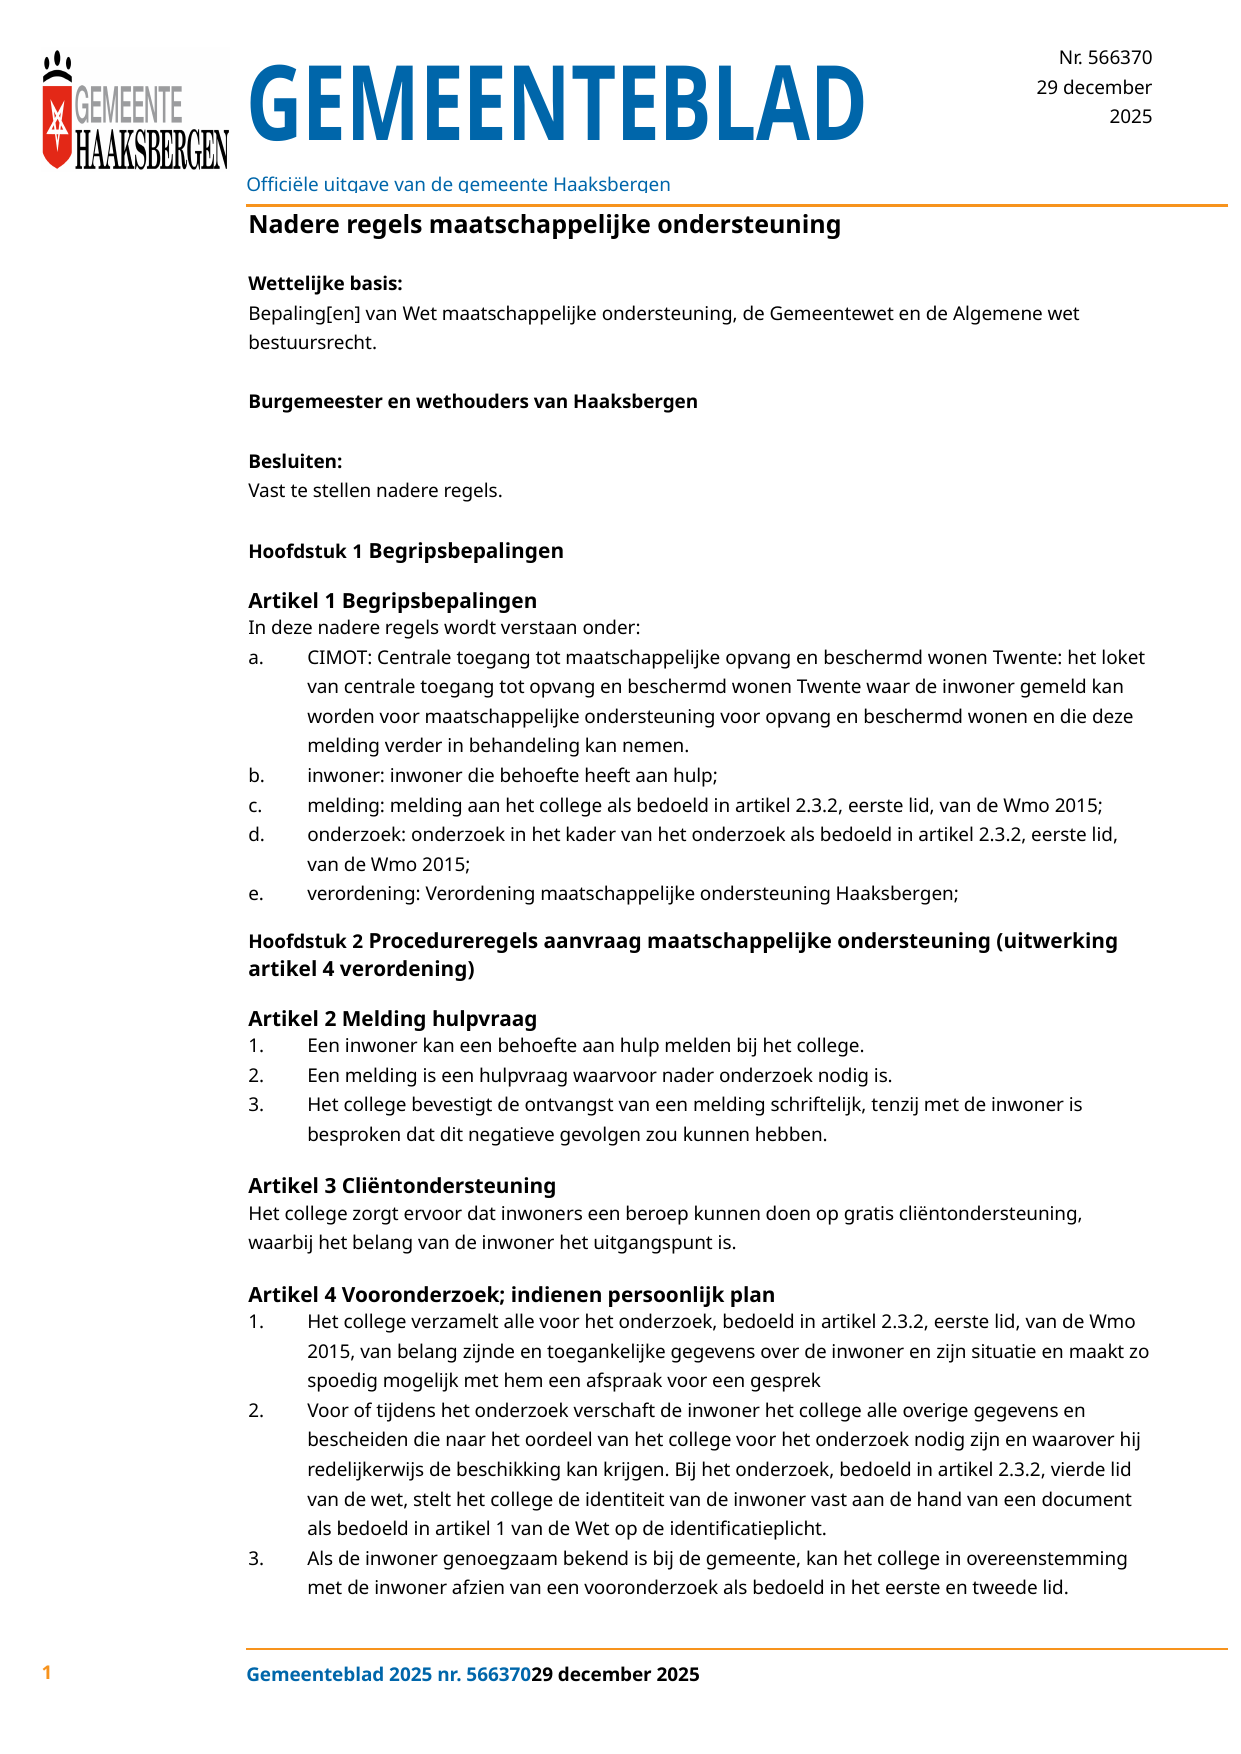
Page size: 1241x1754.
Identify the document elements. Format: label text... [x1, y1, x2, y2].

list Voor of tijdens het onderzoek verschaft de inwoner het college alle overige gegevens en bescheiden die naar het oordeel van het college voor het onderzoek nodig zijn en waarover hij redelijkerwijs de beschikking kan krijgen. Bij het onderzoek, bedoeld in artikel 2.3.2, vierde lid van de wet, stelt het college de identiteit van de inwoner vast aan de hand van een document als bedoeld in artikel 1 van de Wet op de identificatieplicht. [248, 1397, 1152, 1541]
list melding: melding aan het college als bedoeld in artikel 2.3.2, eerste lid, van de Wmo 2015; [248, 792, 1152, 817]
text Besluiten: [248, 448, 1152, 473]
text Artikel 4 Vooronderzoek; indienen persoonlijk plan [248, 1280, 1152, 1308]
list Het college verzamelt alle voor het onderzoek, bedoeld in artikel 2.3.2, eerste lid, van de Wmo 2015, van belang zijnde en toegankelijke gegevens over de inwoner en zijn situatie en maakt zo spoedig mogelijk met hem een afspraak voor een gesprek [248, 1308, 1152, 1393]
list onderzoek: onderzoek in het kader van het onderzoek als bedoeld in artikel 2.3.2, eerste lid, van de Wmo 2015; [248, 821, 1152, 877]
picture [41, 47, 231, 172]
list Een inwoner kan een behoefte aan hulp melden bij het college. [248, 1032, 1152, 1058]
list inwoner: inwoner die behoefte heeft aan hulp; [248, 762, 1152, 788]
text Hoofdstuk 2 Procedureregels aanvraag maatschappelijke ondersteuning (uitwerking artikel 4 verordening) [248, 926, 1152, 983]
text In deze nadere regels wordt verstaan onder: [248, 614, 1152, 640]
list Het college bevestigt de ontvangst van een melding schriftelijk, tenzij met de inwoner is besproken dat dit negatieve gevolgen zou kunnen hebben. [248, 1091, 1152, 1147]
text Het college zorgt ervoor dat inwoners een beroep kunnen doen op gratis cliëntondersteuning, waarbij het belang van de inwoner het uitgangspunt is. [248, 1200, 1152, 1255]
text Nadere regels maatschappelijke ondersteuning [248, 207, 1152, 241]
text Bepaling[en] van Wet maatschappelijke ondersteuning, de Gemeentewet en de Algemene wet bestuursrecht. [248, 300, 1152, 355]
text Burgemeester en wethouders van Haaksbergen [248, 389, 1152, 414]
text Artikel 2 Melding hulpvraag [248, 1004, 1152, 1032]
text Vast te stellen nadere regels. [248, 477, 1152, 503]
text Artikel 1 Begripsbepalingen [248, 586, 1152, 614]
text Hoofdstuk 1 Begripsbepalingen [248, 537, 1152, 565]
list Een melding is een hulpvraag waarvoor nader onderzoek nodig is. [248, 1062, 1152, 1088]
list CIMOT: Centrale toegang tot maatschappelijke opvang en beschermd wonen Twente: het loket van centrale toegang tot opvang en beschermd wonen Twente waar de inwoner gemeld kan worden voor maatschappelijke ondersteuning voor opvang en beschermd wonen en die deze melding verder in behandeling kan nemen. [248, 644, 1152, 758]
list verordening: Verordening maatschappelijke ondersteuning Haaksbergen; [248, 881, 1152, 906]
text Wettelijke basis: [248, 270, 1152, 296]
text Artikel 3 Cliëntondersteuning [248, 1171, 1152, 1200]
list Als de inwoner genoegzaam bekend is bij de gemeente, kan het college in overeenstemming met de inwoner afzien van een vooronderzoek als bedoeld in het eerste en tweede lid. [248, 1545, 1152, 1600]
